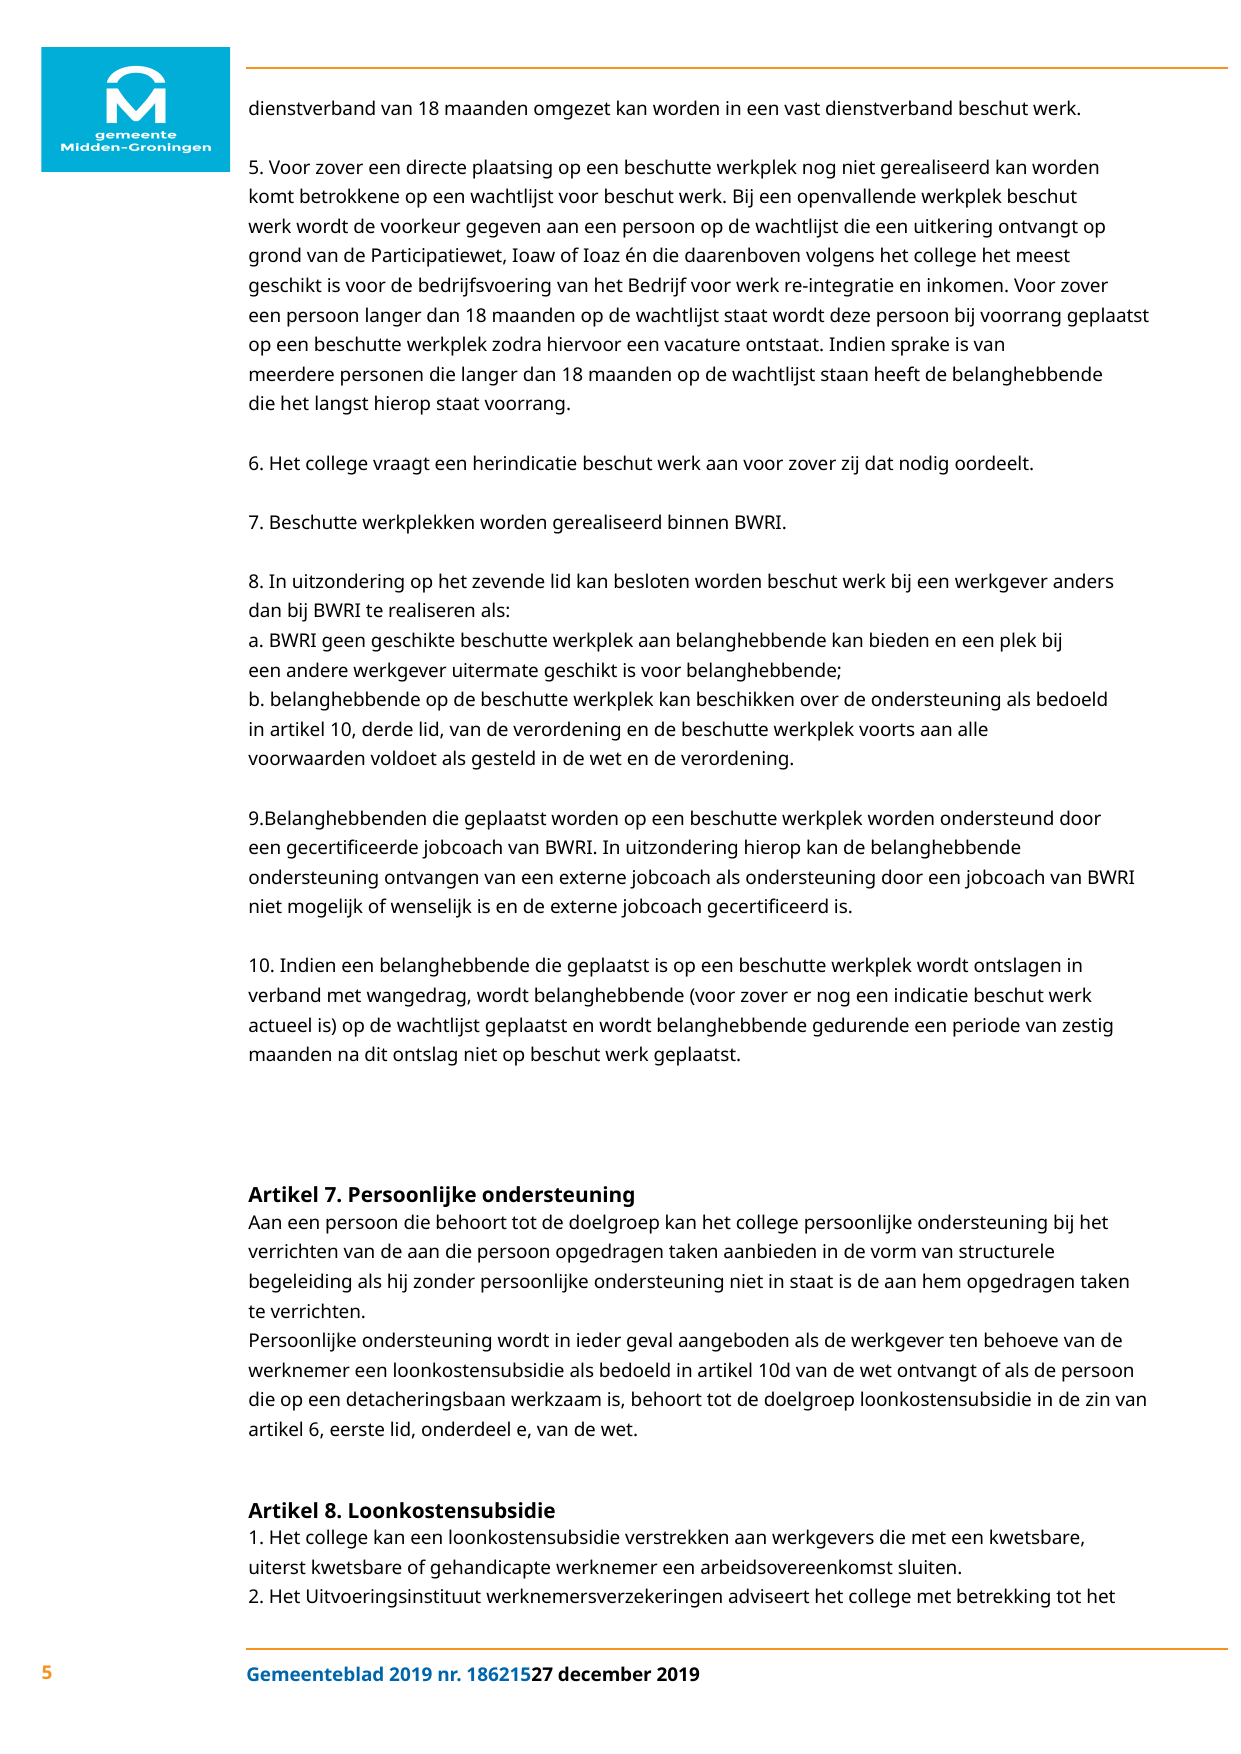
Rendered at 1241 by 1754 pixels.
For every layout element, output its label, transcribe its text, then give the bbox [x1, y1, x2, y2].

text 6. Het college vraagt een herindicatie beschut werk aan voor zover zij dat nodig oordeelt. [248, 450, 1152, 476]
picture [107, 89, 165, 122]
text 9.Belanghebbenden die geplaatst worden op een beschutte werkplek worden ondersteund door [248, 805, 1152, 831]
picture [108, 66, 164, 82]
text 1. Het college kan een loonkostensubsidie verstrekken aan werkgevers die met een kwetsbare, [248, 1524, 1152, 1550]
text Aan een persoon die behoort tot de doelgroep kan het college persoonlijke ondersteuning bij het verrichten van de aan die persoon opgedragen taken aanbieden in de vorm van structurele begeleiding als hij zonder persoonlijke ondersteuning niet in staat is de aan hem opgedragen taken te verrichten. [248, 1209, 1152, 1323]
text 8. In uitzondering op het zevende lid kan besloten worden beschut werk bij een werkgever anders [248, 568, 1152, 594]
text dan bij BWRI te realiseren als: [248, 598, 1152, 623]
text een andere werkgever uitermate geschikt is voor belanghebbende; [248, 657, 1152, 683]
text geschikt is voor de bedrijfsvoering van het Bedrijf voor werk re-integratie en inkomen. Voor zover [248, 272, 1152, 298]
text b. belanghebbende op de beschutte werkplek kan beschikken over de ondersteuning als bedoeld [248, 686, 1152, 712]
text komt betrokkene op een wachtlijst voor beschut werk. Bij een openvallende werkplek beschut [248, 183, 1152, 209]
text voorwaarden voldoet als gesteld in de wet en de verordening. [248, 746, 1152, 771]
text Persoonlijke ondersteuning wordt in ieder geval aangeboden als de werkgever ten behoeve van de [248, 1327, 1152, 1353]
text in artikel 10, derde lid, van de verordening en de beschutte werkplek voorts aan alle [248, 716, 1152, 742]
text die het langst hierop staat voorrang. [248, 391, 1152, 416]
text 5. Voor zover een directe plaatsing op een beschutte werkplek nog niet gerealiseerd kan worden [248, 154, 1152, 180]
text a. BWRI geen geschikte beschutte werkplek aan belanghebbende kan bieden en een plek bij [248, 627, 1152, 653]
text 7. Beschutte werkplekken worden gerealiseerd binnen BWRI. [248, 509, 1152, 535]
text 10. Indien een belanghebbende die geplaatst is op een beschutte werkplek wordt ontslagen in verband met wangedrag, wordt belanghebbende (voor zover er nog een indicatie beschut werk actueel is) op de wachtlijst geplaatst en wordt belanghebbende gedurende een periode van zestig [248, 953, 1152, 1038]
text die op een detacheringsbaan werkzaam is, behoort tot de doelgroep loonkostensubsidie in de zin van artikel 6, eerste lid, onderdeel e, van de wet. [248, 1387, 1152, 1442]
text meerdere personen die langer dan 18 maanden op de wachtlijst staan heeft de belanghebbende [248, 361, 1152, 387]
text werknemer een loonkostensubsidie als bedoeld in artikel 10d van de wet ontvangt of als de persoon [248, 1357, 1152, 1383]
text uiterst kwetsbare of gehandicapte werknemer een arbeidsovereenkomst sluiten. [248, 1554, 1152, 1580]
text dienstverband van 18 maanden omgezet kan worden in een vast dienstverband beschut werk. [248, 95, 1152, 121]
text werk wordt de voorkeur gegeven aan een persoon op de wachtlijst die een uitkering ontvangt op [248, 213, 1152, 239]
text maanden na dit ontslag niet op beschut werk geplaatst. [248, 1041, 1152, 1067]
text een gecertificeerde jobcoach van BWRI. In uitzondering hierop kan de belanghebbende ondersteuning ontvangen van een externe jobcoach als ondersteuning door een jobcoach van BWRI niet mogelijk of wenselijk is en de externe jobcoach gecertificeerd is. [248, 834, 1152, 919]
text 2. Het Uitvoeringsinstituut werknemersverzekeringen adviseert het college met betrekking tot het [248, 1584, 1152, 1609]
text Artikel 8. Loonkostensubsidie [248, 1496, 1152, 1524]
text grond van de Participatiewet, Ioaw of Ioaz én die daarenboven volgens het college het meest [248, 243, 1152, 268]
text Artikel 7. Persoonlijke ondersteuning [248, 1181, 1152, 1209]
text een persoon langer dan 18 maanden op de wachtlijst staat wordt deze persoon bij voorrang geplaatst op een beschutte werkplek zodra hiervoor een vacature ontstaat. Indien sprake is van [248, 302, 1152, 357]
picture [184, 146, 190, 153]
